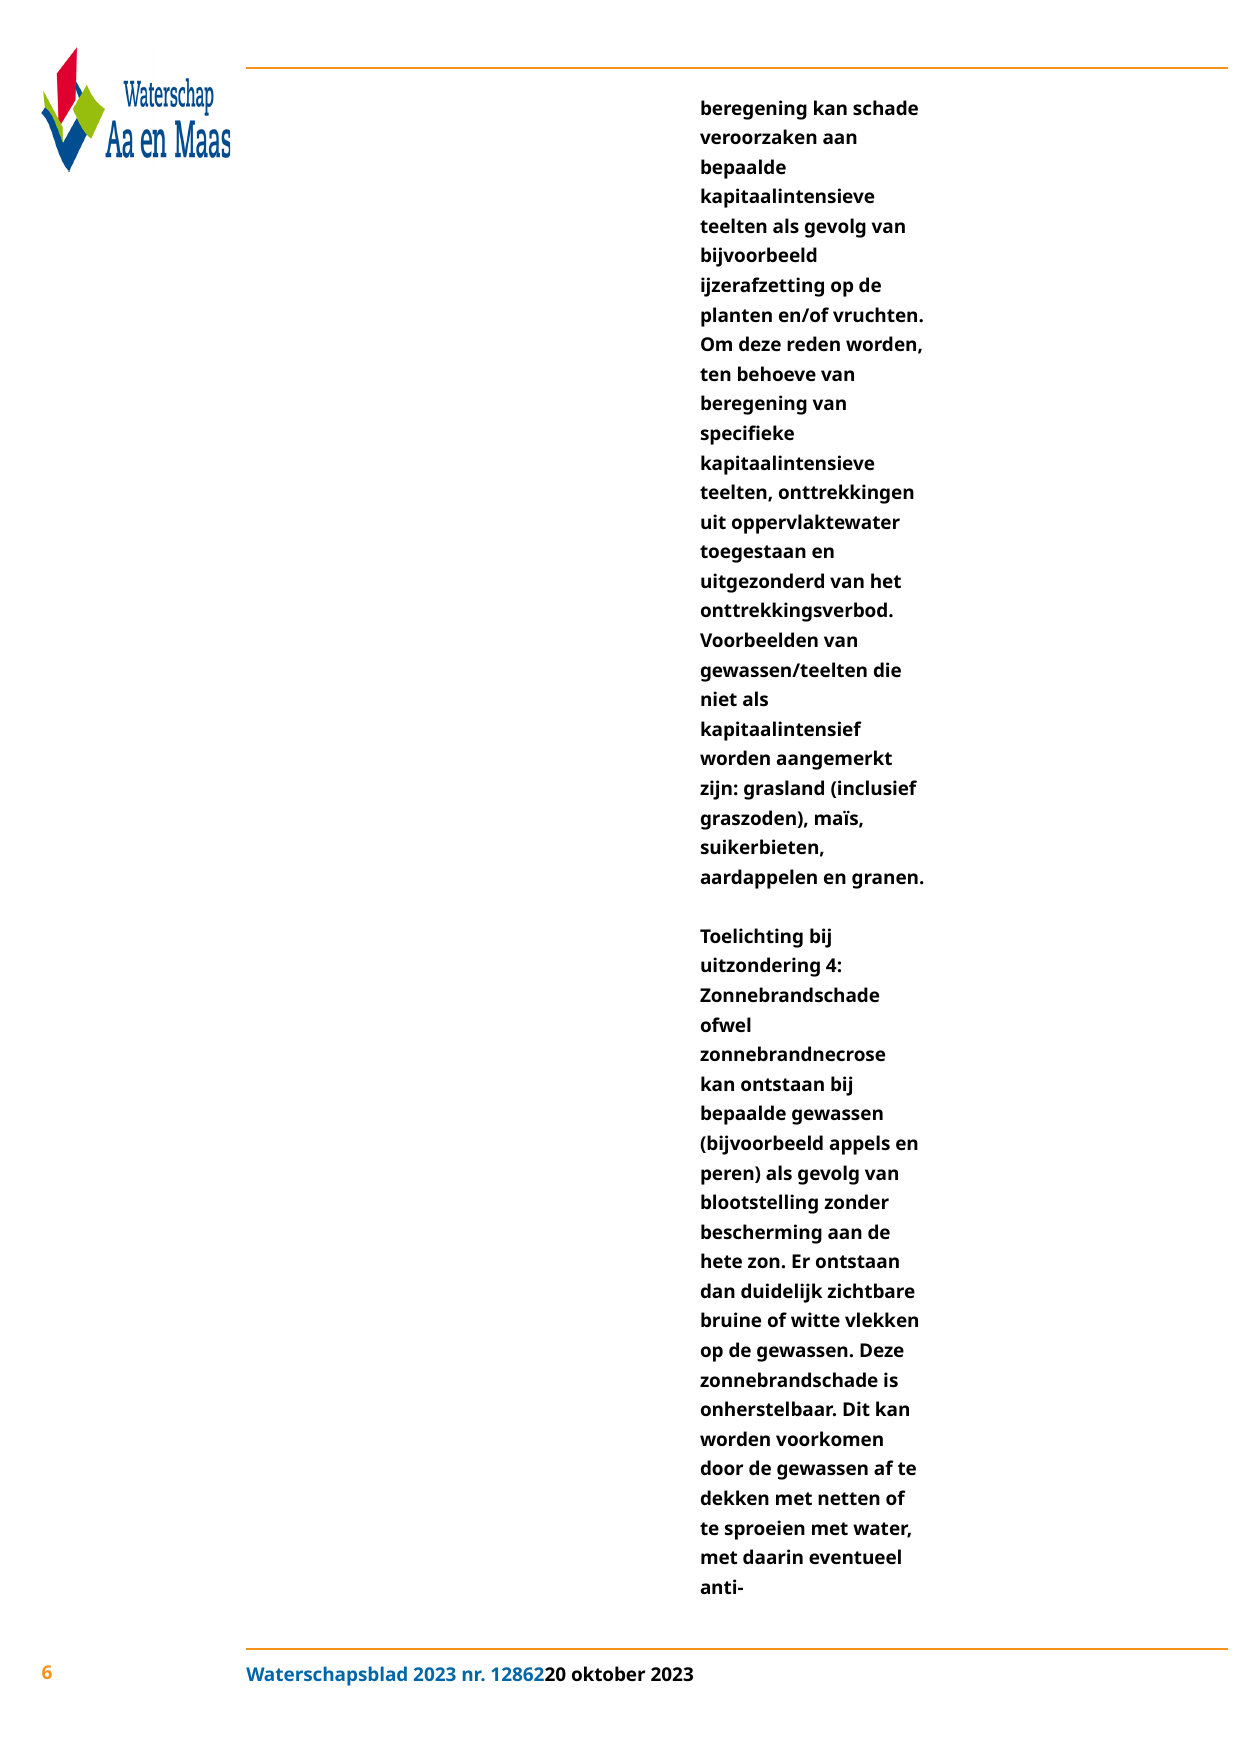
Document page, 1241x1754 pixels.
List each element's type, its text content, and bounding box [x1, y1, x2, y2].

table_cell [248, 95, 474, 1600]
table_cell [474, 95, 700, 1600]
table_cell beregening kan schade veroorzaken aan bepaalde kapitaalintensieve teelten als gevolg van bijvoorbeeld ijzerafzetting op de planten en/of vruchten. Om deze reden worden, ten behoeve van beregening van specifieke kapitaalintensieve teelten, onttrekkingen uit oppervlaktewater toegestaan en uitgezonderd van het onttrekkingsverbod. Voorbeelden van gewassen/teelten die niet als kapitaalintensief worden aangemerkt zijn: grasland (inclusief graszoden), maïs, suikerbieten, aardappelen en granen. Toelichting bij uitzondering 4: Zonnebrandschade ofwel zonnebrandnecrose kan ontstaan bij bepaalde gewassen (bijvoorbeeld appels en peren) als gevolg van blootstelling zonder bescherming aan de hete zon. Er ontstaan dan duidelijk zichtbare bruine of witte vlekken op de gewassen. Deze zonnebrandschade is onherstelbaar. Dit kan worden voorkomen door de gewassen af te dekken met netten of te sproeien met water, met daarin eventueel anti- [700, 95, 926, 1600]
picture [41, 47, 231, 172]
table_cell [926, 95, 1152, 1600]
